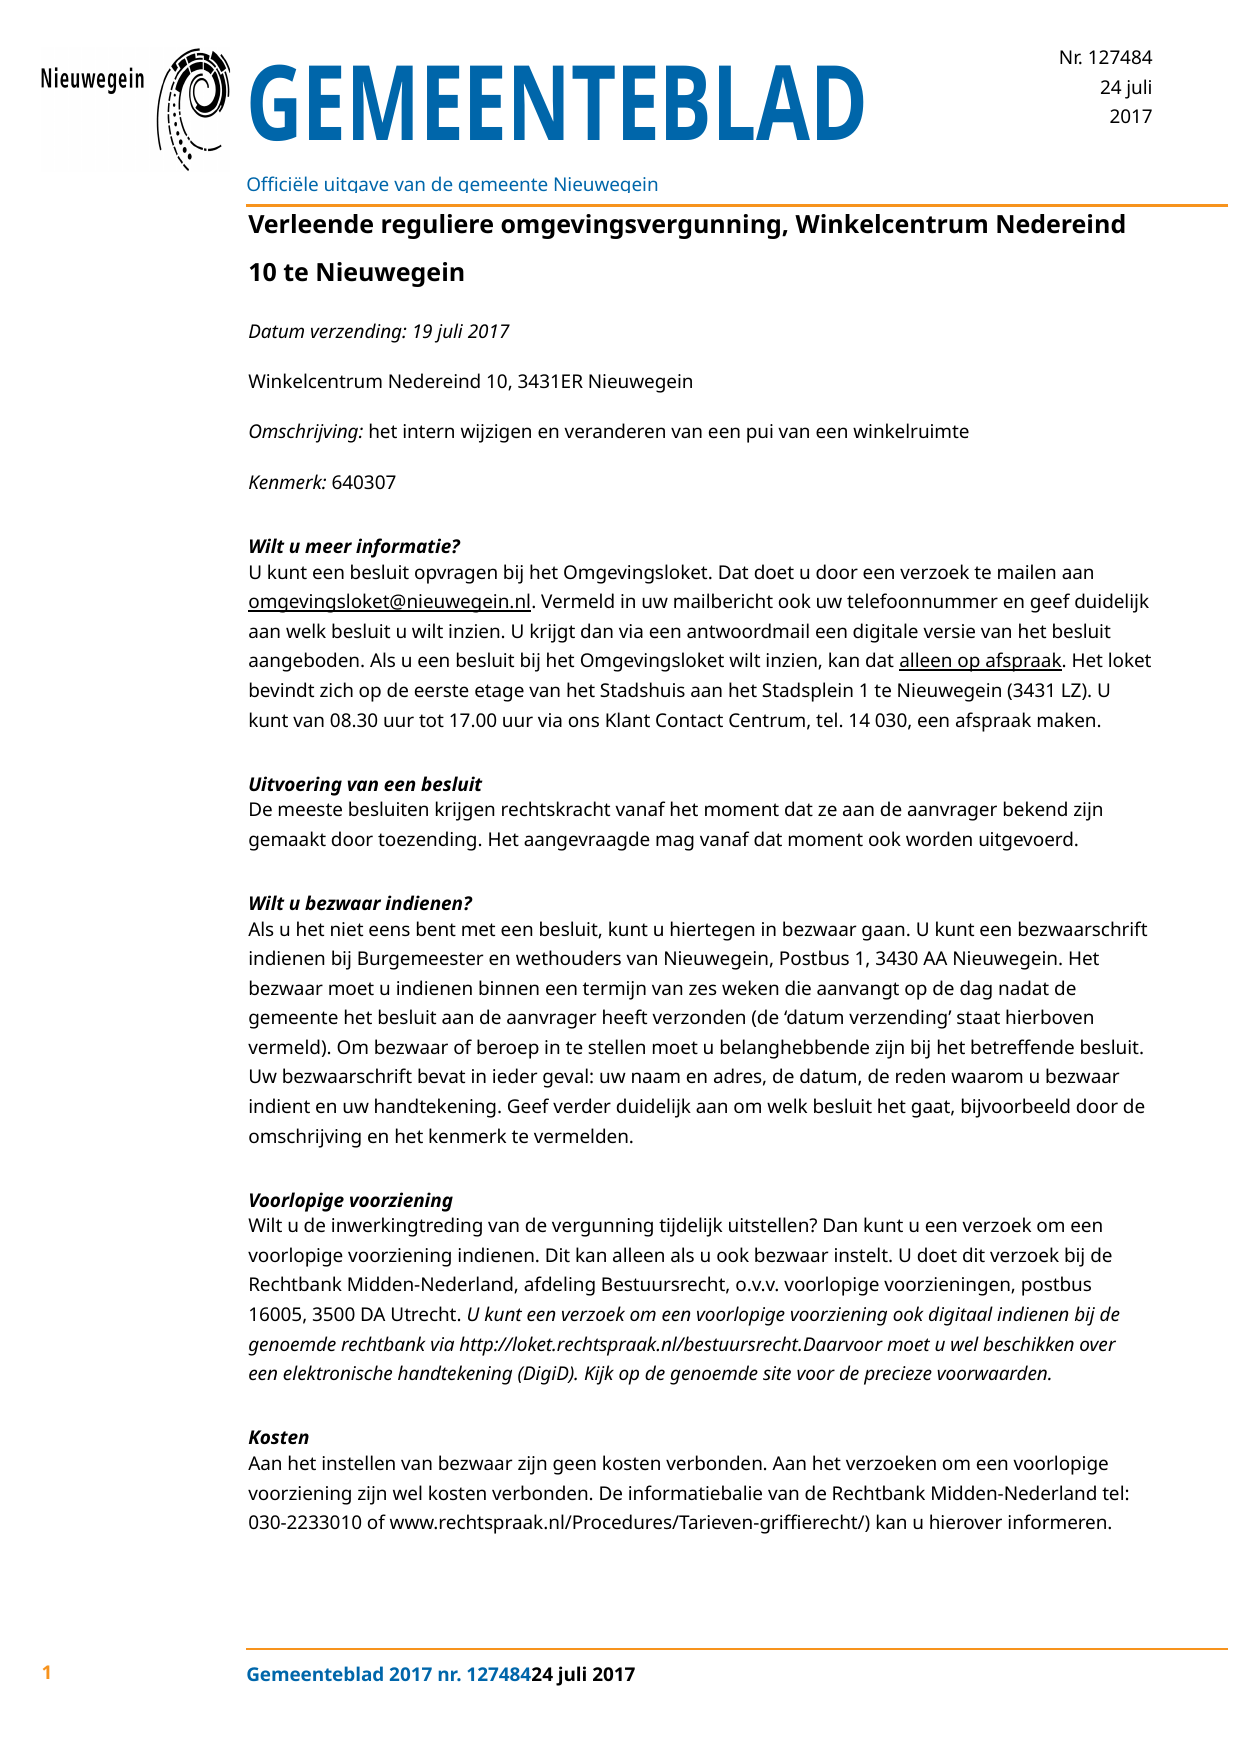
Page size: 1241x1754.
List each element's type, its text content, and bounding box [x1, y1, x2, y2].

text Verleende reguliere omgevingsvergunning, Winkelcentrum Nedereind 10 te Nieuwegein [248, 207, 1152, 288]
text Wilt u meer informatie? [248, 533, 1152, 559]
text Voorlopige voorziening [248, 1187, 1152, 1212]
text Als u het niet eens bent met een besluit, kunt u hiertegen in bezwaar gaan. U kunt een bezwaarschrift indienen bij Burgemeester en wethouders van Nieuwegein, Postbus 1, 3430 AA Nieuwegein. Het bezwaar moet u indienen binnen een termijn van zes weken die aanvangt op de dag nadat de gemeente het besluit aan de aanvrager heeft verzonden (de ‘datum verzending’ staat hierboven vermeld). Om bezwaar of beroep in te stellen moet u belanghebbende zijn bij het betreffende besluit. Uw bezwaarschrift bevat in ieder geval: uw naam en adres, de datum, de reden waarom u bezwaar indient en uw handtekening. Geef verder duidelijk aan om welk besluit het gaat, bijvoorbeeld door de omschrijving en het kenmerk te vermelden. [248, 916, 1152, 1148]
text Omschrijving: het intern wijzigen en veranderen van een pui van een winkelruimte [248, 419, 1152, 444]
text Aan het instellen van bezwaar zijn geen kosten verbonden. Aan het verzoeken om een voorlopige voorziening zijn wel kosten verbonden. De informatiebalie van de Rechtbank Midden-Nederland tel: 030-2233010 of www.rechtspraak.nl/Procedures/Tarieven-griffierecht/) kan u hierover informeren. [248, 1450, 1152, 1535]
picture [41, 47, 231, 172]
text De meeste besluiten krijgen rechtskracht vanaf het moment dat ze aan de aanvrager bekend zijn gemaakt door toezending. Het aangevraagde mag vanaf dat moment ook worden uitgevoerd. [248, 796, 1152, 852]
text Uitvoering van een besluit [248, 771, 1152, 796]
text Winkelcentrum Nedereind 10, 3431ER Nieuwegein [248, 368, 1152, 394]
text Wilt u de inwerkingtreding van de vergunning tijdelijk uitstellen? Dan kunt u een verzoek om een voorlopige voorziening indienen. Dit kan alleen als u ook bezwaar instelt. U doet dit verzoek bij de Rechtbank Midden-Nederland, afdeling Bestuursrecht, o.v.v. voorlopige voorzieningen, postbus 16005, 3500 DA Utrecht. U kunt een verzoek om een voorlopige voorziening ook digitaal indienen bij de genoemde rechtbank via http://loket.rechtspraak.nl/bestuursrecht.Daarvoor moet u wel beschikken over een elektronische handtekening (DigiD). Kijk op de genoemde site voor de precieze voorwaarden. [248, 1212, 1152, 1386]
text Kenmerk: 640307 [248, 469, 1152, 495]
text Datum verzending: 19 juli 2017 [248, 318, 1152, 344]
text Kosten [248, 1424, 1152, 1450]
text Wilt u bezwaar indienen? [248, 890, 1152, 916]
text U kunt een besluit opvragen bij het Omgevingsloket. Dat doet u door een verzoek te mailen aan omgevingsloket@nieuwegein.nl. Vermeld in uw mailbericht ook uw telefoonnummer en geef duidelijk aan welk besluit u wilt inzien. U krijgt dan via een antwoordmail een digitale versie van het besluit aangeboden. Als u een besluit bij het Omgevingsloket wilt inzien, kan dat alleen op afspraak. Het loket bevindt zich op de eerste etage van het Stadshuis aan het Stadsplein 1 te Nieuwegein (3431 LZ). U kunt van 08.30 uur tot 17.00 uur via ons Klant Contact Centrum, tel. 14 030, een afspraak maken. [248, 559, 1152, 732]
